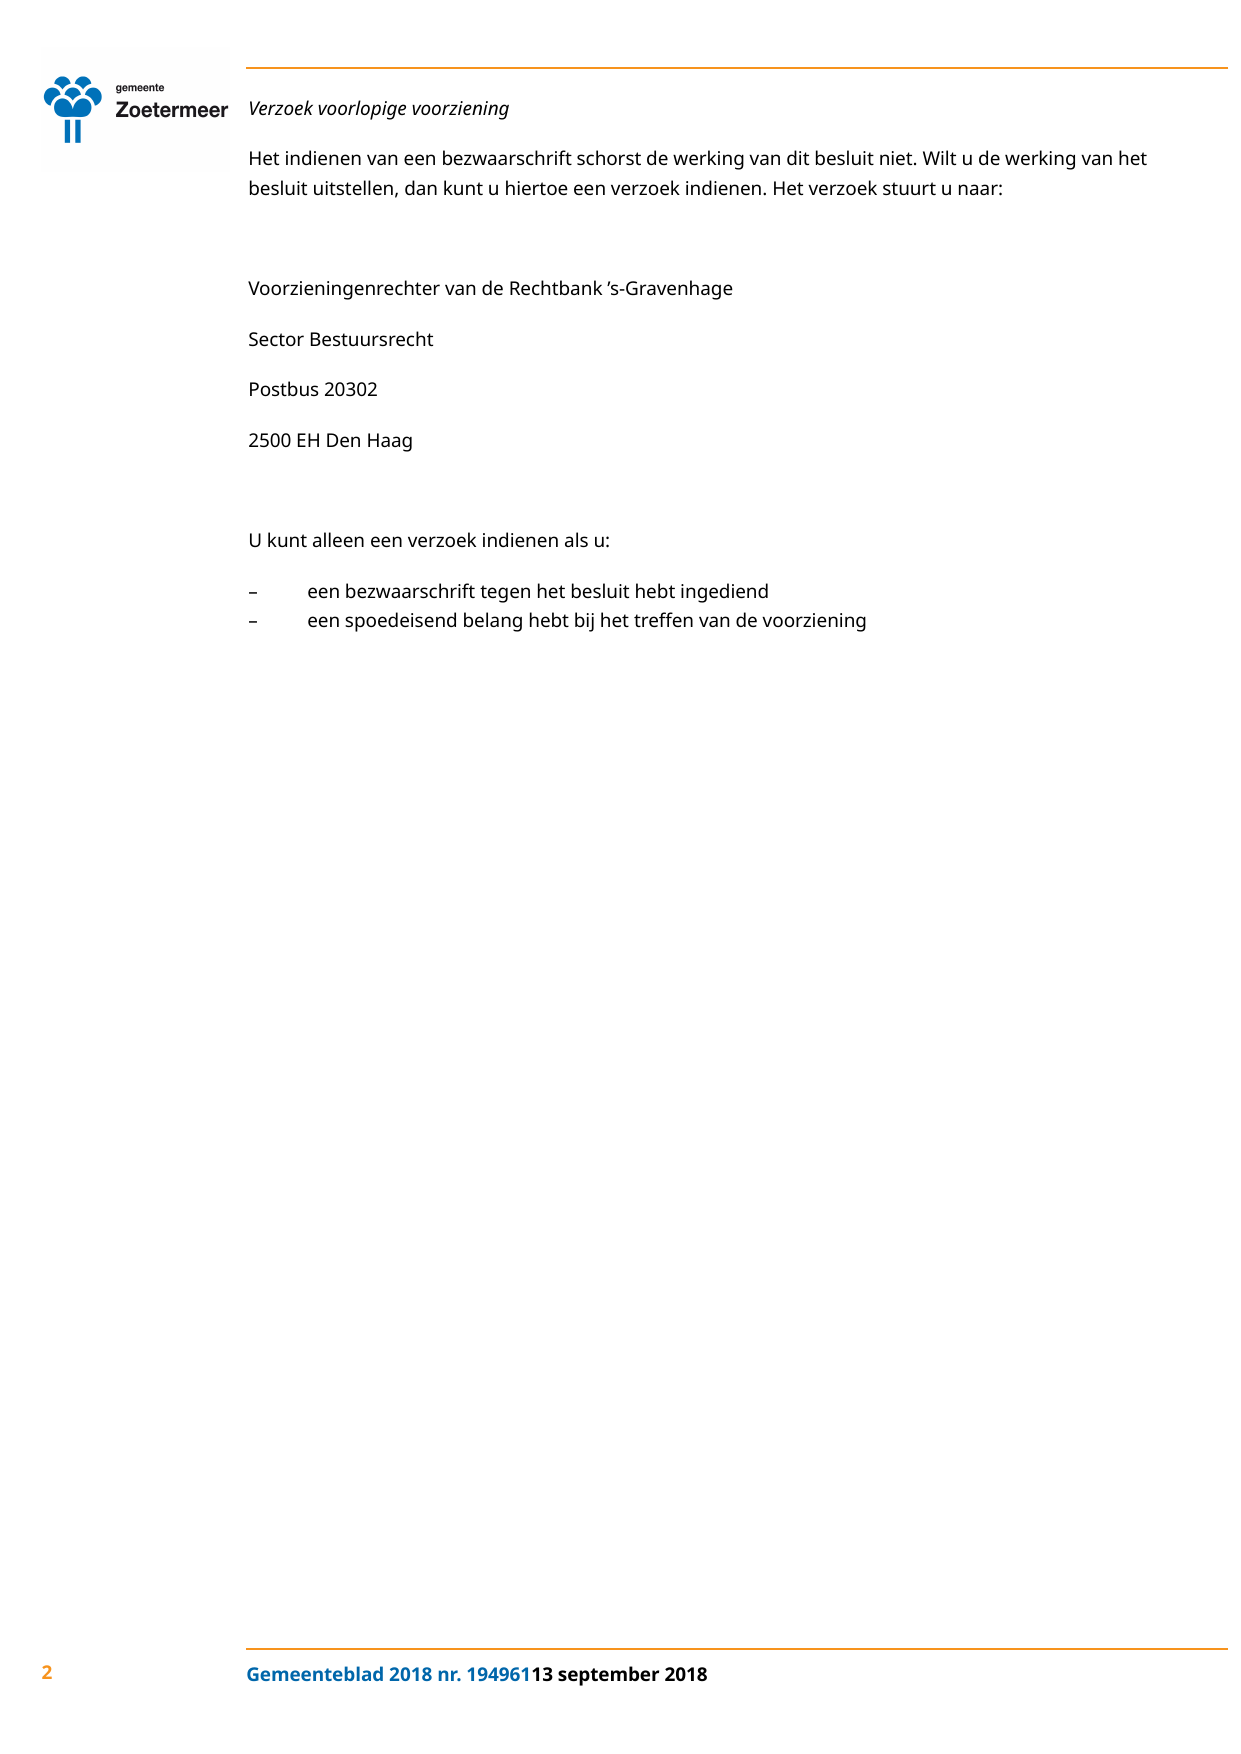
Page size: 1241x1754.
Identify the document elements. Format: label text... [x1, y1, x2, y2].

picture [41, 47, 231, 172]
text Voorzieningenrechter van de Rechtbank ’s-Gravenhage [248, 276, 1152, 301]
text Verzoek voorlopige voorziening [248, 95, 1152, 121]
list een spoedeisend belang hebt bij het treffen van de voorziening [248, 608, 1152, 633]
text Het indienen van een bezwaarschrift schorst de werking van dit besluit niet. Wilt u de werking van het besluit uitstellen, dan kunt u hiertoe een verzoek indienen. Het verzoek stuurt u naar: [248, 145, 1152, 201]
text U kunt alleen een verzoek indienen als u: [248, 528, 1152, 553]
list een bezwaarschrift tegen het besluit hebt ingediend [248, 578, 1152, 604]
text 2500 EH Den Haag [248, 427, 1152, 453]
text Postbus 20302 [248, 376, 1152, 402]
text Sector Bestuursrecht [248, 326, 1152, 352]
